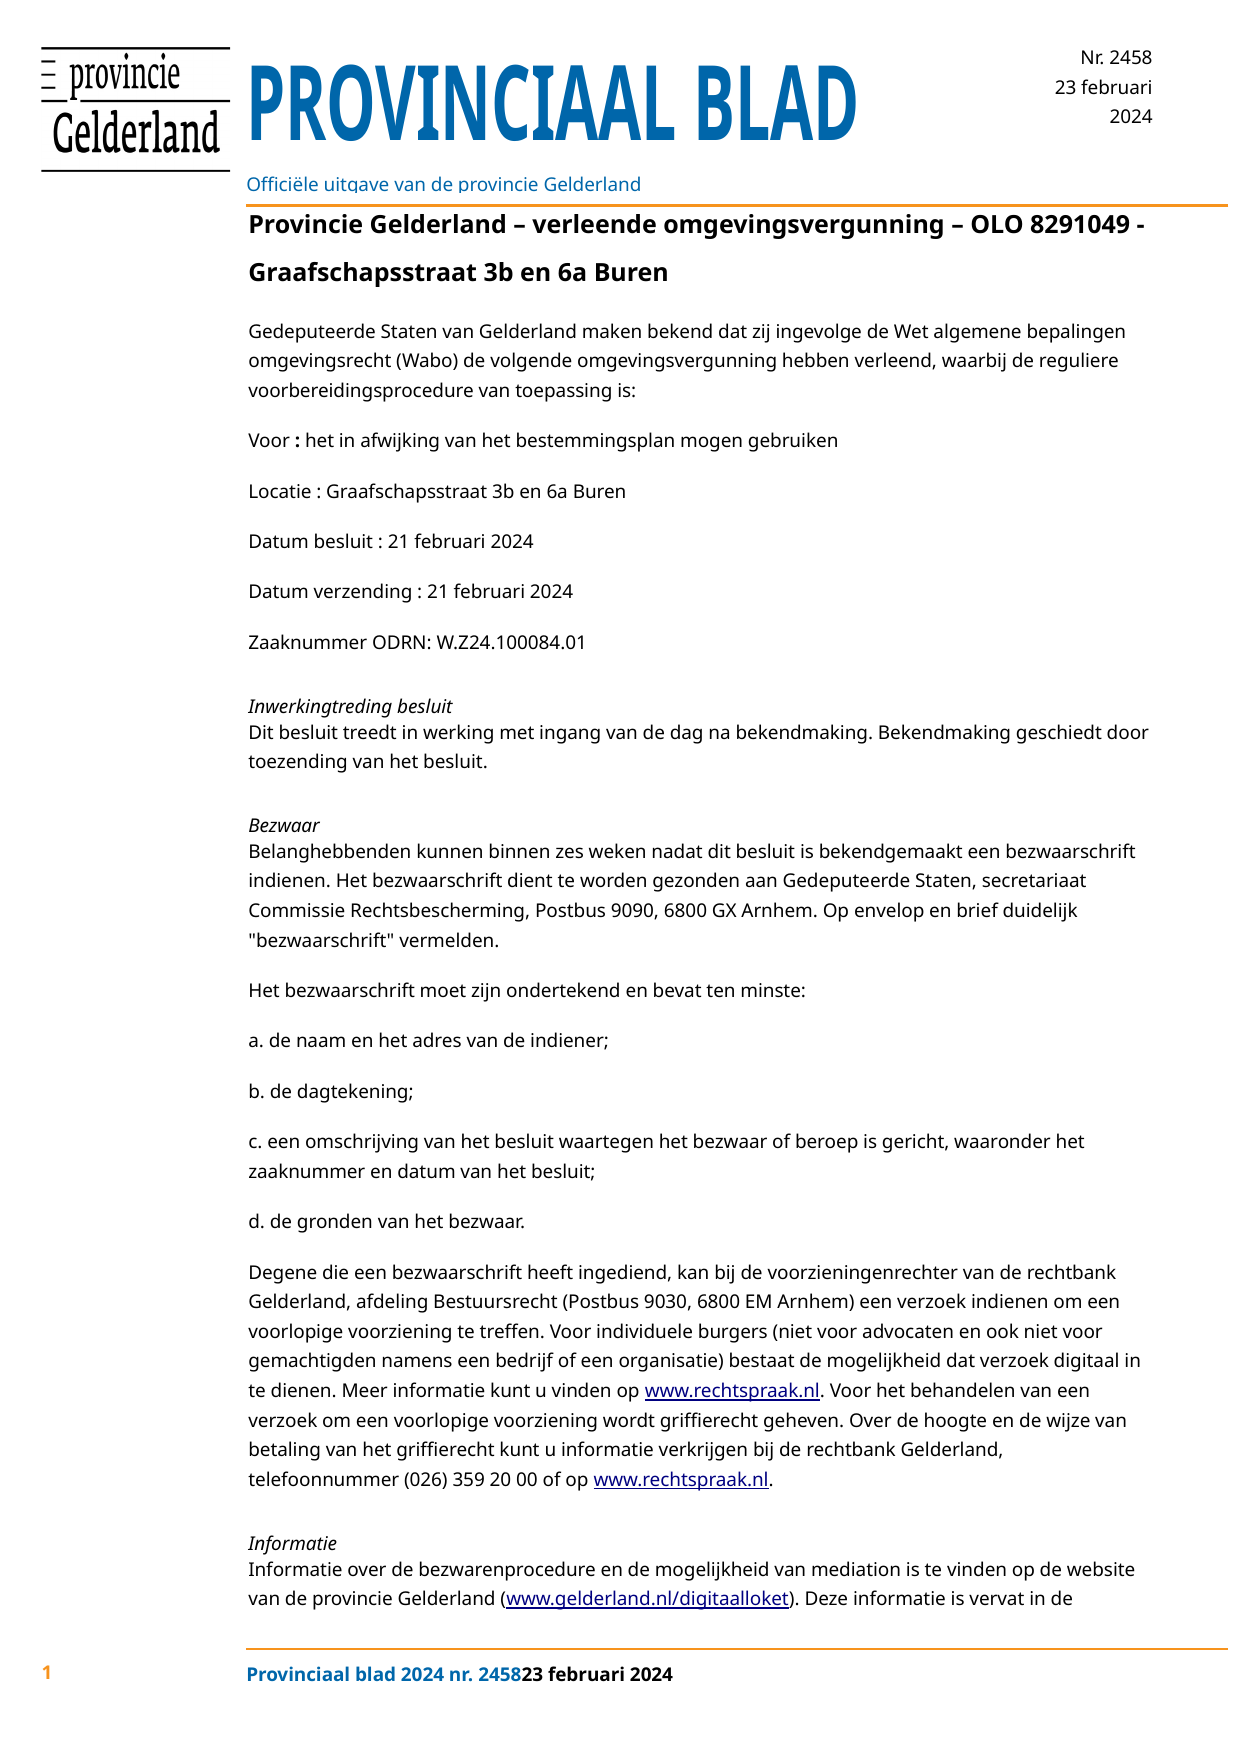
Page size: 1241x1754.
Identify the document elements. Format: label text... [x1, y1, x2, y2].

text Inwerkingtreding besluit [248, 693, 1152, 719]
picture [41, 47, 231, 172]
text a. de naam en het adres van de indiener; [248, 1028, 1152, 1053]
text Datum besluit : 21 februari 2024 [248, 528, 1152, 554]
text Zaaknummer ODRN: W.Z24.100084.01 [248, 629, 1152, 655]
text Het bezwaarschrift moet zijn ondertekend en bevat ten minste: [248, 977, 1152, 1003]
text Gedeputeerde Staten van Gelderland maken bekend dat zij ingevolge de Wet algemene bepalingen omgevingsrecht (Wabo) de volgende omgevingsvergunning hebben verleend, waarbij de reguliere voorbereidingsprocedure van toepassing is: [248, 318, 1152, 403]
text Datum verzending : 21 februari 2024 [248, 579, 1152, 604]
text Belanghebbenden kunnen binnen zes weken nadat dit besluit is bekendgemaakt een bezwaarschrift indienen. Het bezwaarschrift dient te worden gezonden aan Gedeputeerde Staten, secretariaat Commissie Rechtsbescherming, Postbus 9090, 6800 GX Arnhem. Op envelop en brief duidelijk "bezwaarschrift" vermelden. [248, 838, 1152, 953]
text Provincie Gelderland – verleende omgevingsvergunning – OLO 8291049 - Graafschapsstraat 3b en 6a Buren [248, 207, 1152, 288]
text Locatie : Graafschapsstraat 3b en 6a Buren [248, 478, 1152, 504]
text Voor : het in afwijking van het bestemmingsplan mogen gebruiken [248, 427, 1152, 453]
text Informatie [248, 1530, 1152, 1556]
text c. een omschrijving van het besluit waartegen het bezwaar of beroep is gericht, waaronder het zaaknummer en datum van het besluit; [248, 1128, 1152, 1184]
text Informatie over de bezwarenprocedure en de mogelijkheid van mediation is te vinden op de website van de provincie Gelderland (www.gelderland.nl/digitaalloket). Deze informatie is vervat in de [248, 1556, 1152, 1611]
text b. de dagtekening; [248, 1078, 1152, 1104]
text Degene die een bezwaarschrift heeft ingediend, kan bij de voorzieningenrechter van de rechtbank Gelderland, afdeling Bestuursrecht (Postbus 9030, 6800 EM Arnhem) een verzoek indienen om een voorlopige voorziening te treffen. Voor individuele burgers (niet voor advocaten en ook niet voor gemachtigden namens een bedrijf of een organisatie) bestaat de mogelijkheid dat verzoek digitaal in te dienen. Meer informatie kunt u vinden op www.rechtspraak.nl. Voor het behandelen van een verzoek om een voorlopige voorziening wordt griffierecht geheven. Over de hoogte en de wijze van betaling van het griffierecht kunt u informatie verkrijgen bij de rechtbank Gelderland, telefoonnummer (026) 359 20 00 of op www.rechtspraak.nl. [248, 1259, 1152, 1492]
text Bezwaar [248, 812, 1152, 838]
text d. de gronden van het bezwaar. [248, 1208, 1152, 1234]
text Dit besluit treedt in werking met ingang van de dag na bekendmaking. Bekendmaking geschiedt door toezending van het besluit. [248, 719, 1152, 774]
